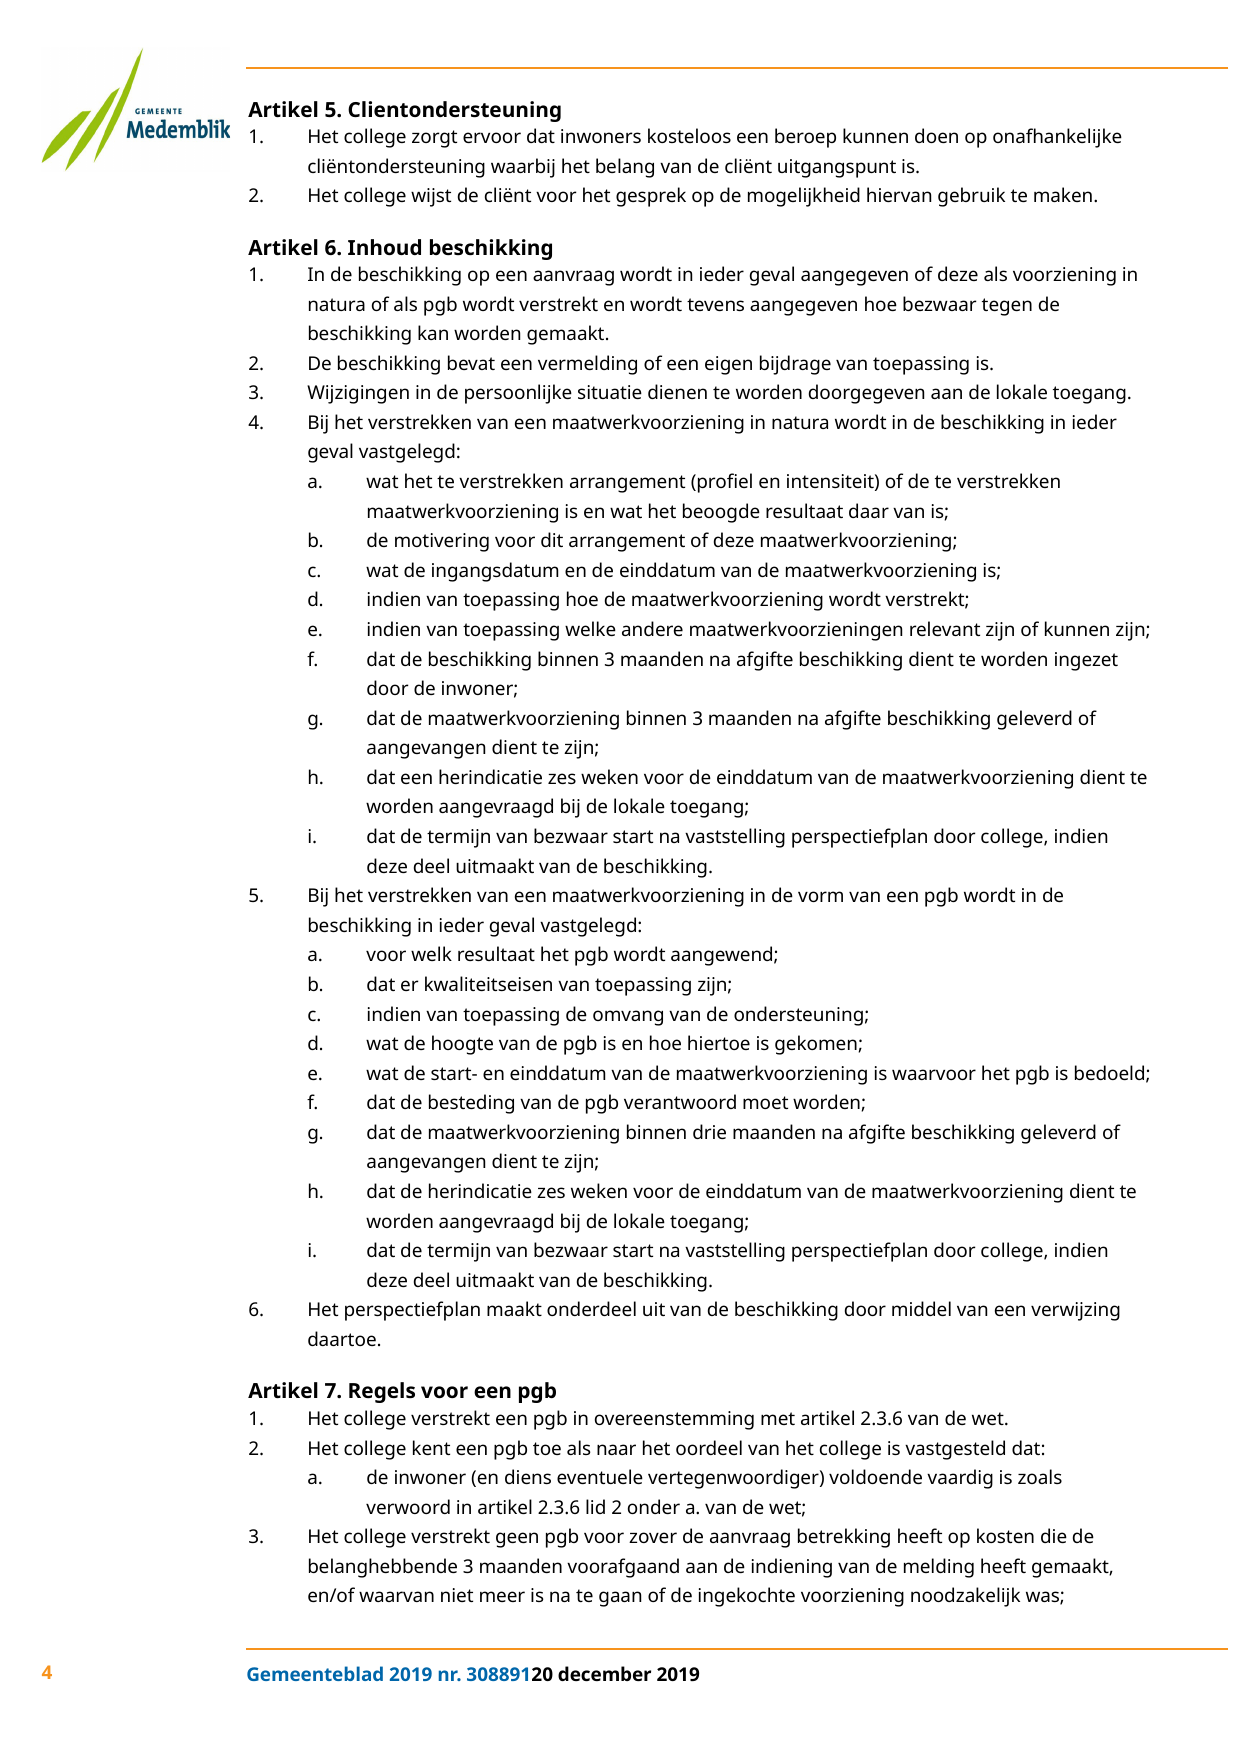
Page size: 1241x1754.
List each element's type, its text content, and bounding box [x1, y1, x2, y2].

list dat de maatwerkvoorziening binnen drie maanden na afgifte beschikking geleverd of aangevangen dient te zijn; [307, 1119, 1152, 1174]
list Het college verstrekt een pgb in overeenstemming met artikel 2.3.6 van de wet. [248, 1405, 1152, 1431]
list indien van toepassing de omvang van de ondersteuning; [307, 1001, 1152, 1027]
text Artikel 6. Inhoud beschikking [248, 233, 1152, 261]
list Het college zorgt ervoor dat inwoners kosteloos een beroep kunnen doen op onafhankelijke cliëntondersteuning waarbij het belang van de cliënt uitgangspunt is. [248, 123, 1152, 178]
list dat de beschikking binnen 3 maanden na afgifte beschikking dient te worden ingezet door de inwoner; [307, 646, 1152, 701]
list Het perspectiefplan maakt onderdeel uit van de beschikking door middel van een verwijzing daartoe. [248, 1297, 1152, 1352]
list Bij het verstrekken van een maatwerkvoorziening in natura wordt in de beschikking in ieder geval vastgelegd: [248, 409, 1152, 464]
list dat de termijn van bezwaar start na vaststelling perspectiefplan door college, indien deze deel uitmaakt van de beschikking. [307, 823, 1152, 879]
list Wijzigingen in de persoonlijke situatie dienen te worden doorgegeven aan de lokale toegang. [248, 379, 1152, 405]
list indien van toepassing welke andere maatwerkvoorzieningen relevant zijn of kunnen zijn; [307, 616, 1152, 642]
list Het college kent een pgb toe als naar het oordeel van het college is vastgesteld dat: [248, 1435, 1152, 1460]
list wat de start- en einddatum van de maatwerkvoorziening is waarvoor het pgb is bedoeld; [307, 1060, 1152, 1086]
list Bij het verstrekken van een maatwerkvoorziening in de vorm van een pgb wordt in de beschikking in ieder geval vastgelegd: [248, 882, 1152, 938]
list de inwoner (en diens eventuele vertegenwoordiger) voldoende vaardig is zoals verwoord in artikel 2.3.6 lid 2 onder a. van de wet; [307, 1464, 1152, 1519]
list dat een herindicatie zes weken voor de einddatum van de maatwerkvoorziening dient te worden aangevraagd bij de lokale toegang; [307, 764, 1152, 819]
text Artikel 7. Regels voor een pgb [248, 1377, 1152, 1405]
list wat de ingangsdatum en de einddatum van de maatwerkvoorziening is; [307, 557, 1152, 583]
list In de beschikking op een aanvraag wordt in ieder geval aangegeven of deze als voorziening in natura of als pgb wordt verstrekt en wordt tevens aangegeven hoe bezwaar tegen de beschikking kan worden gemaakt. [248, 261, 1152, 346]
list De beschikking bevat een vermelding of een eigen bijdrage van toepassing is. [248, 350, 1152, 376]
list dat er kwaliteitseisen van toepassing zijn; [307, 971, 1152, 997]
list Het college verstrekt geen pgb voor zover de aanvraag betrekking heeft op kosten die de belanghebbende 3 maanden voorafgaand aan de indiening van de melding heeft gemaakt, en/of waarvan niet meer is na te gaan of de ingekochte voorziening noodzakelijk was; [248, 1523, 1152, 1608]
list de motivering voor dit arrangement of deze maatwerkvoorziening; [307, 527, 1152, 553]
text Artikel 5. Clientondersteuning [248, 95, 1152, 123]
list indien van toepassing hoe de maatwerkvoorziening wordt verstrekt; [307, 587, 1152, 612]
picture [41, 47, 231, 172]
list dat de termijn van bezwaar start na vaststelling perspectiefplan door college, indien deze deel uitmaakt van de beschikking. [307, 1237, 1152, 1293]
list Het college wijst de cliënt voor het gesprek op de mogelijkheid hiervan gebruik te maken. [248, 182, 1152, 208]
list wat het te verstrekken arrangement (profiel en intensiteit) of de te verstrekken maatwerkvoorziening is en wat het beoogde resultaat daar van is; [307, 468, 1152, 524]
list dat de herindicatie zes weken voor de einddatum van de maatwerkvoorziening dient te worden aangevraagd bij de lokale toegang; [307, 1178, 1152, 1234]
list voor welk resultaat het pgb wordt aangewend; [307, 942, 1152, 967]
list dat de besteding van de pgb verantwoord moet worden; [307, 1089, 1152, 1115]
list dat de maatwerkvoorziening binnen 3 maanden na afgifte beschikking geleverd of aangevangen dient te zijn; [307, 705, 1152, 760]
list wat de hoogte van de pgb is en hoe hiertoe is gekomen; [307, 1030, 1152, 1056]
